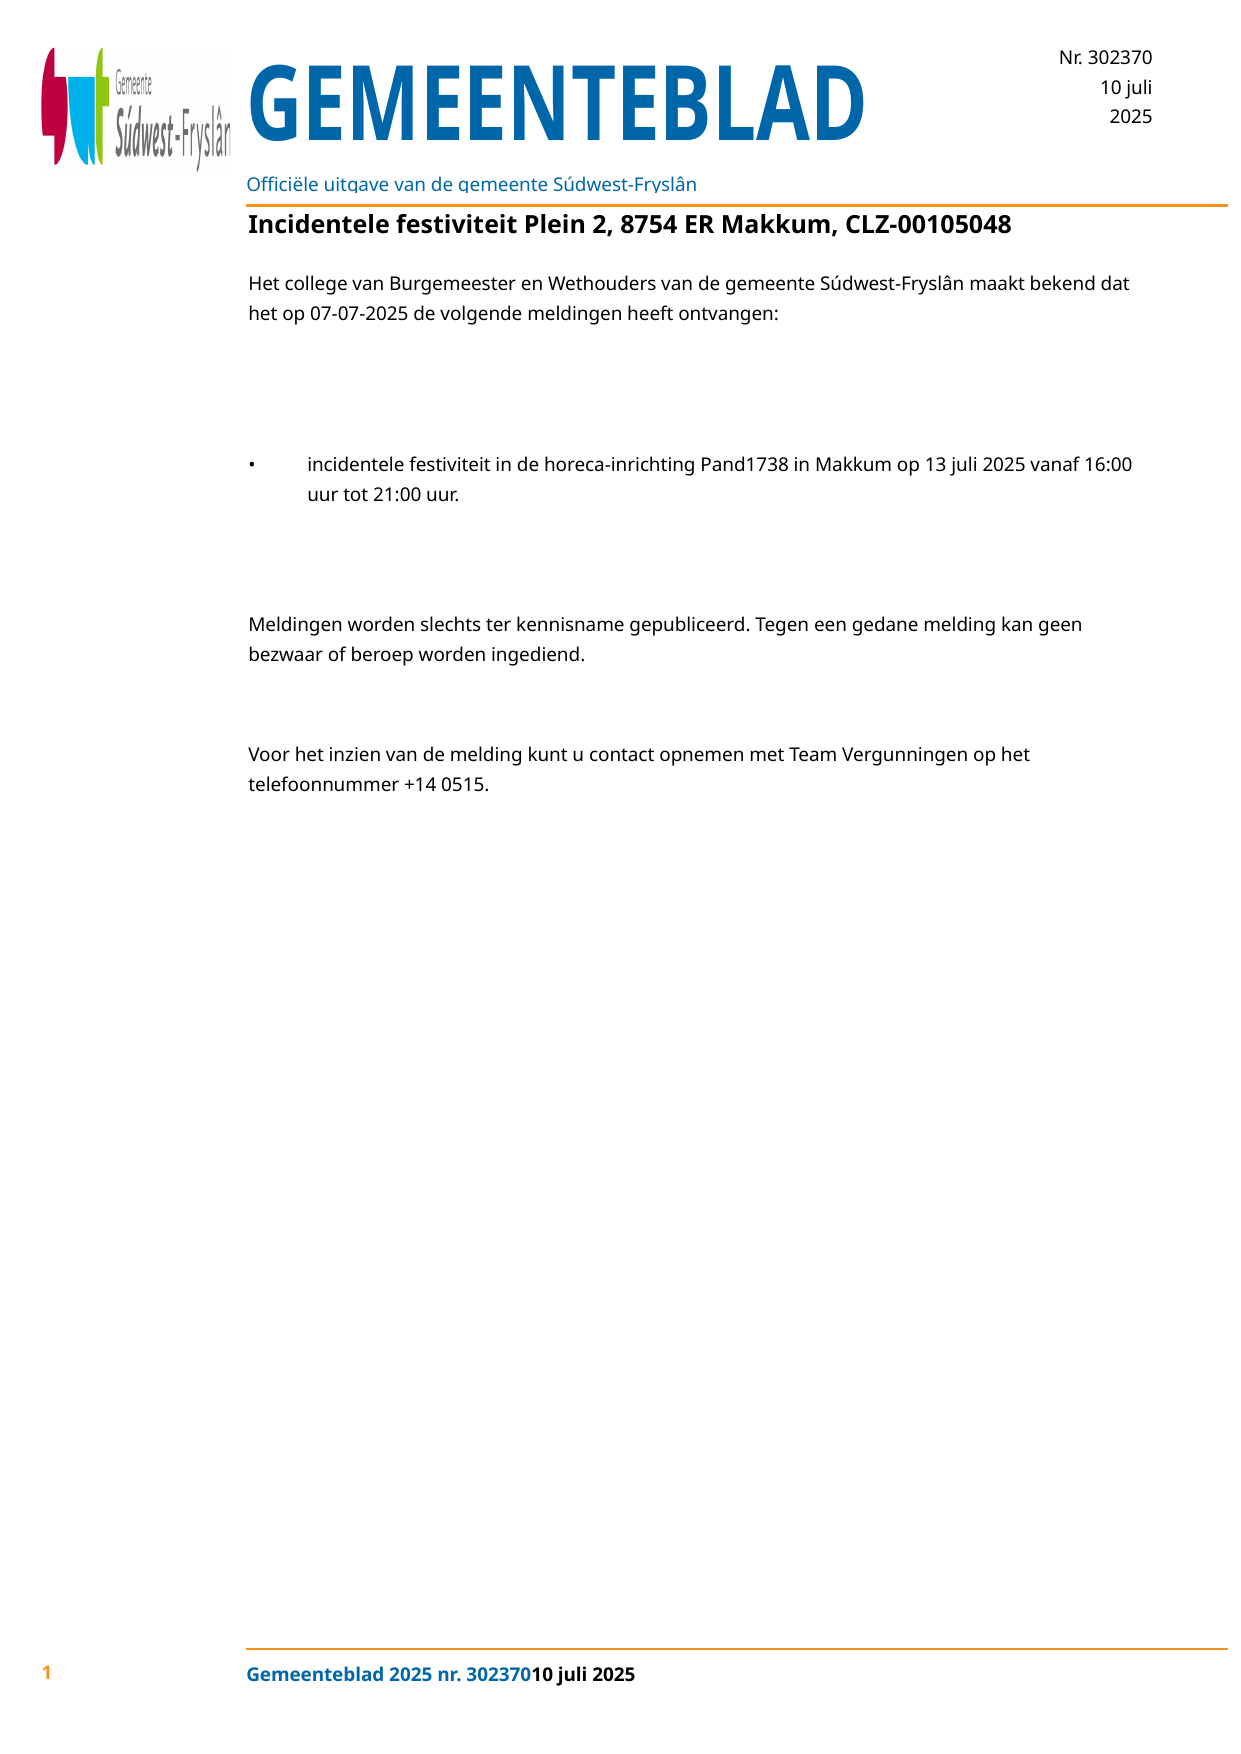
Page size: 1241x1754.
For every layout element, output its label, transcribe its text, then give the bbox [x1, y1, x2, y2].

text Het college van Burgemeester en Wethouders van de gemeente Súdwest-Fryslân maakt bekend dat het op 07-07-2025 de volgende meldingen heeft ontvangen: [248, 270, 1152, 326]
text Voor het inzien van de melding kunt u contact opnemen met Team Vergunningen op het telefoonnummer +14 0515. [248, 742, 1152, 797]
list incidentele festiviteit in de horeca-inrichting Pand1738 in Makkum op 13 juli 2025 vanaf 16:00 uur tot 21:00 uur. [248, 451, 1152, 506]
picture [41, 47, 231, 172]
text Meldingen worden slechts ter kennisname gepubliceerd. Tegen een gedane melding kan geen bezwaar of beroep worden ingediend. [248, 611, 1152, 666]
text Incidentele festiviteit Plein 2, 8754 ER Makkum, CLZ-00105048 [248, 207, 1152, 241]
